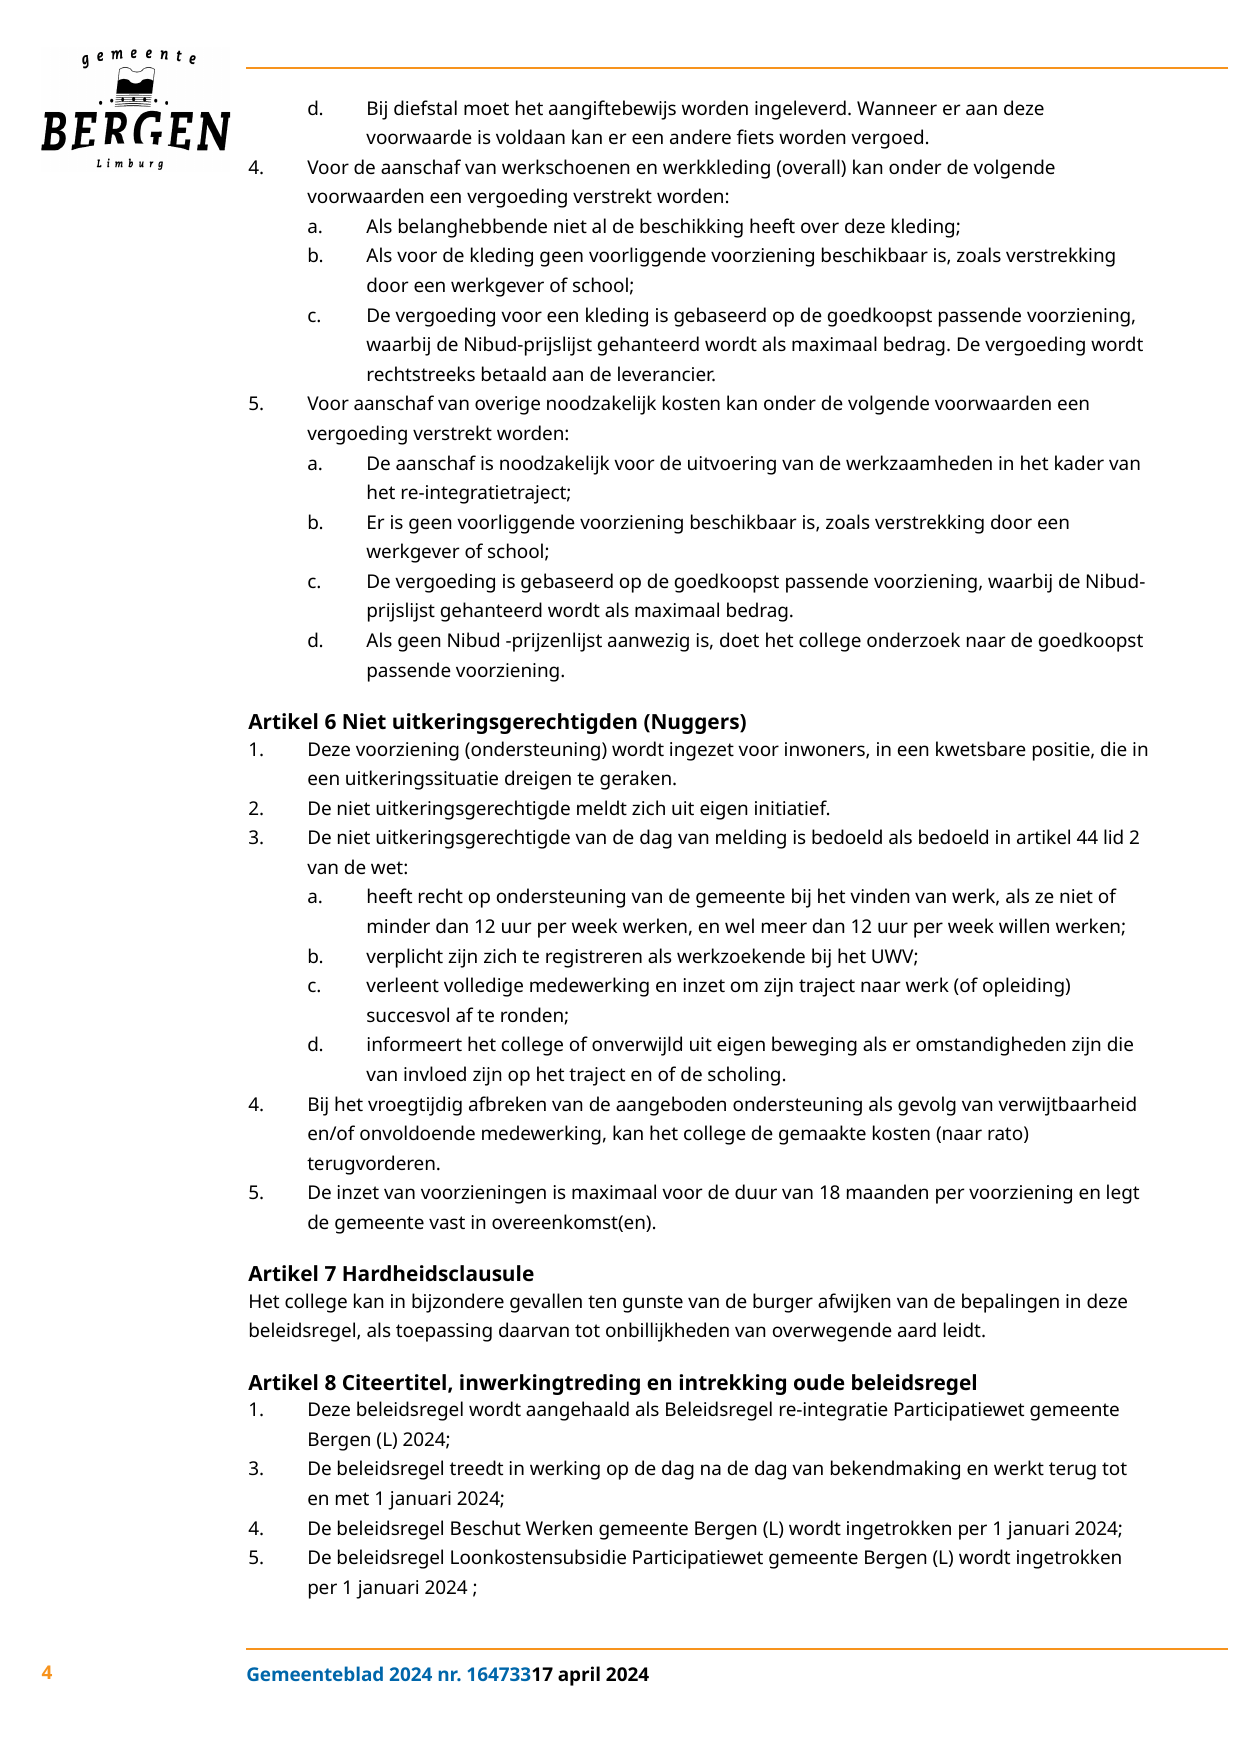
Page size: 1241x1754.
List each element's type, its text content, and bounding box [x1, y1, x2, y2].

list De beleidsregel Beschut Werken gemeente Bergen (L) wordt ingetrokken per 1 januari 2024; [248, 1515, 1152, 1540]
list Bij het vroegtijdig afbreken van de aangeboden ondersteuning als gevolg van verwijtbaarheid en/of onvoldoende medewerking, kan het college de gemaakte kosten (naar rato) terugvorderen. [248, 1091, 1152, 1176]
list Bij diefstal moet het aangiftebewijs worden ingeleverd. Wanneer er aan deze voorwaarde is voldaan kan er een andere fiets worden vergoed. [307, 95, 1152, 150]
list Als geen Nibud -prijzenlijst aanwezig is, doet het college onderzoek naar de goedkoopst passende voorziening. [307, 627, 1152, 683]
picture [41, 47, 231, 172]
list De beleidsregel treedt in werking op de dag na de dag van bekendmaking en werkt terug tot en met 1 januari 2024; [248, 1456, 1152, 1511]
list De vergoeding voor een kleding is gebaseerd op de goedkoopst passende voorziening, waarbij de Nibud-prijslijst gehanteerd wordt als maximaal bedrag. De vergoeding wordt rechtstreeks betaald aan de leverancier. [307, 302, 1152, 387]
text Het college kan in bijzondere gevallen ten gunste van de burger afwijken van de bepalingen in deze beleidsregel, als toepassing daarvan tot onbillijkheden van overwegende aard leidt. [248, 1288, 1152, 1343]
text Artikel 8 Citeertitel, inwerkingtreding en intrekking oude beleidsregel [248, 1368, 1152, 1396]
list De niet uitkeringsgerechtigde meldt zich uit eigen initiatief. [248, 795, 1152, 821]
list Als voor de kleding geen voorliggende voorziening beschikbaar is, zoals verstrekking door een werkgever of school; [307, 243, 1152, 298]
list Deze beleidsregel wordt aangehaald als Beleidsregel re-integratie Participatiewet gemeente Bergen (L) 2024; [248, 1396, 1152, 1452]
list Als belanghebbende niet al de beschikking heeft over deze kleding; [307, 213, 1152, 239]
text Artikel 6 Niet uitkeringsgerechtigden (Nuggers) [248, 707, 1152, 736]
list verleent volledige medewerking en inzet om zijn traject naar werk (of opleiding) succesvol af te ronden; [307, 972, 1152, 1028]
list De inzet van voorzieningen is maximaal voor de duur van 18 maanden per voorziening en legt de gemeente vast in overeenkomst(en). [248, 1179, 1152, 1235]
list Er is geen voorliggende voorziening beschikbaar is, zoals verstrekking door een werkgever of school; [307, 509, 1152, 564]
list De beleidsregel Loonkostensubsidie Participatiewet gemeente Bergen (L) wordt ingetrokken per 1 januari 2024 ; [248, 1544, 1152, 1599]
list heeft recht op ondersteuning van de gemeente bij het vinden van werk, als ze niet of minder dan 12 uur per week werken, en wel meer dan 12 uur per week willen werken; [307, 884, 1152, 939]
list Voor de aanschaf van werkschoenen en werkkleding (overall) kan onder de volgende voorwaarden een vergoeding verstrekt worden: [248, 154, 1152, 209]
list verplicht zijn zich te registreren als werkzoekende bij het UWV; [307, 943, 1152, 968]
list Voor aanschaf van overige noodzakelijk kosten kan onder de volgende voorwaarden een vergoeding verstrekt worden: [248, 391, 1152, 446]
list informeert het college of onverwijld uit eigen beweging als er omstandigheden zijn die van invloed zijn op het traject en of de scholing. [307, 1032, 1152, 1087]
text Artikel 7 Hardheidsclausule [248, 1259, 1152, 1288]
list Deze voorziening (ondersteuning) wordt ingezet voor inwoners, in een kwetsbare positie, die in een uitkeringssituatie dreigen te geraken. [248, 736, 1152, 791]
list De niet uitkeringsgerechtigde van de dag van melding is bedoeld als bedoeld in artikel 44 lid 2 van de wet: [248, 824, 1152, 880]
list De vergoeding is gebaseerd op de goedkoopst passende voorziening, waarbij de Nibud-prijslijst gehanteerd wordt als maximaal bedrag. [307, 568, 1152, 623]
list De aanschaf is noodzakelijk voor de uitvoering van de werkzaamheden in het kader van het re-integratietraject; [307, 450, 1152, 505]
